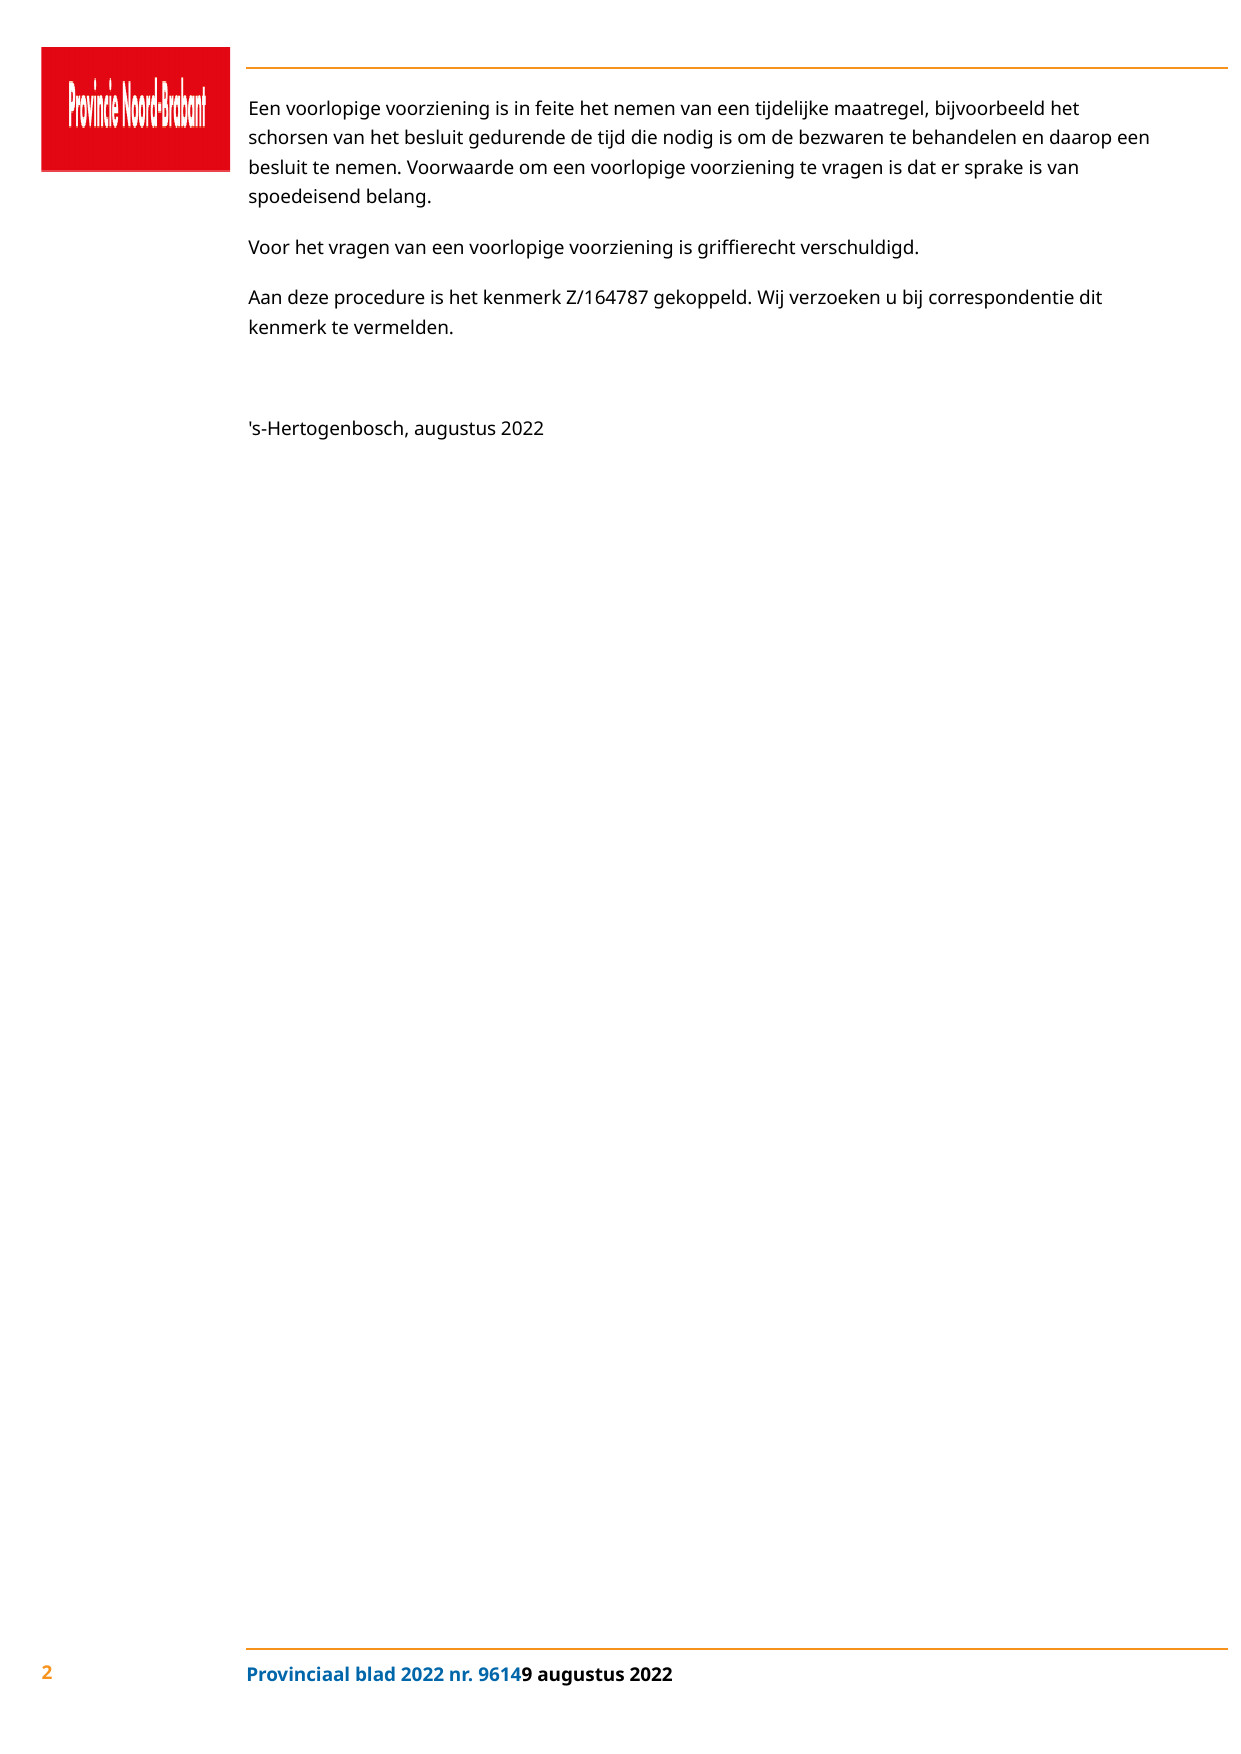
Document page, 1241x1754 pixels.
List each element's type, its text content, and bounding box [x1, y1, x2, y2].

text Een voorlopige voorziening is in feite het nemen van een tijdelijke maatregel, bijvoorbeeld het schorsen van het besluit gedurende de tijd die nodig is om de bezwaren te behandelen en daarop een besluit te nemen. Voorwaarde om een voorlopige voorziening te vragen is dat er sprake is van spoedeisend belang. [248, 95, 1152, 209]
picture [41, 47, 231, 172]
text Aan deze procedure is het kenmerk Z/164787 gekoppeld. Wij verzoeken u bij correspondentie dit kenmerk te vermelden. [248, 284, 1152, 340]
text 's-Hertogenbosch, augustus 2022 [248, 415, 1152, 441]
text Voor het vragen van een voorlopige voorziening is griffierecht verschuldigd. [248, 234, 1152, 260]
